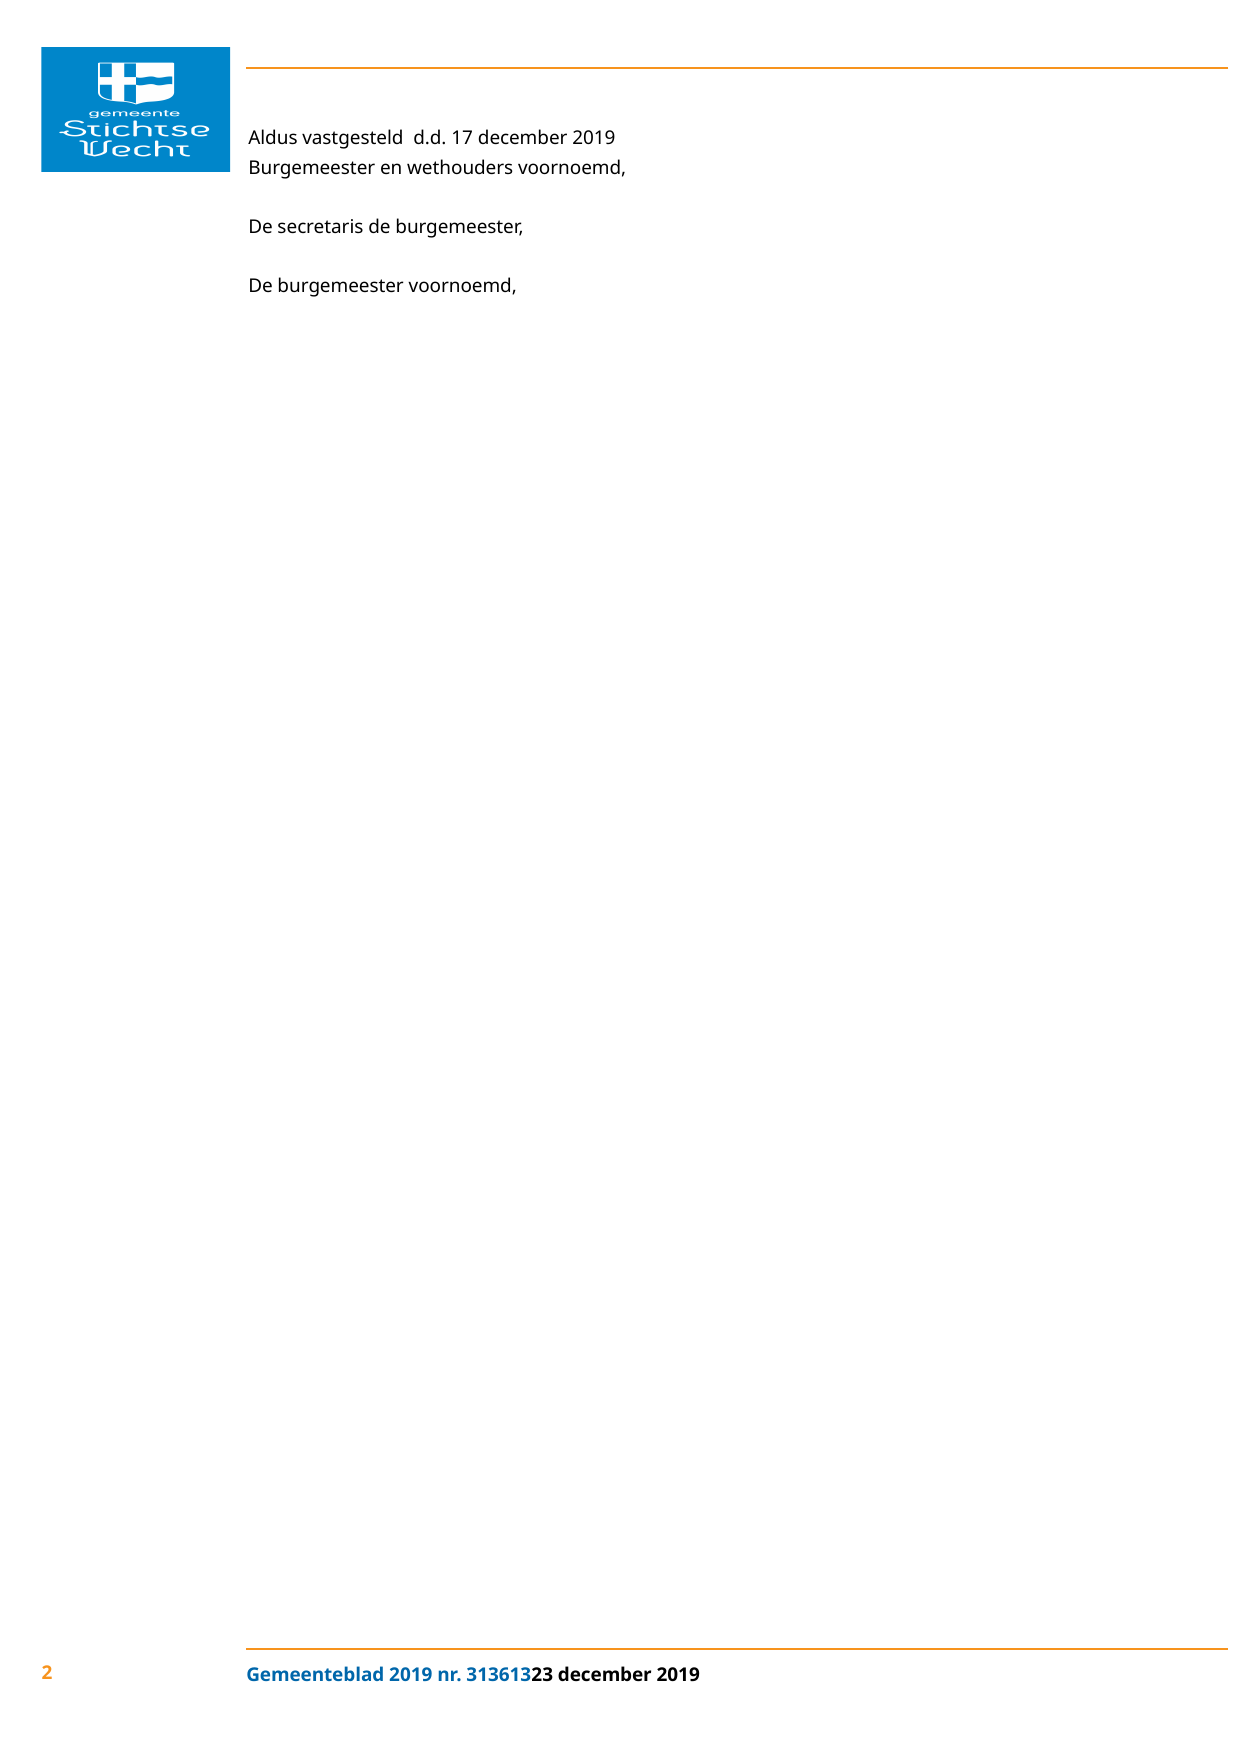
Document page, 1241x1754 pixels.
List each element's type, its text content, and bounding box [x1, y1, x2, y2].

text De secretaris de burgemeester, [248, 213, 1152, 239]
text De burgemeester voornoemd, [248, 272, 1152, 298]
text Aldus vastgesteld d.d. 17 december 2019 [248, 124, 1152, 150]
picture [137, 63, 174, 103]
text Burgemeester en wethouders voornoemd, [248, 154, 1152, 180]
picture [99, 63, 135, 101]
